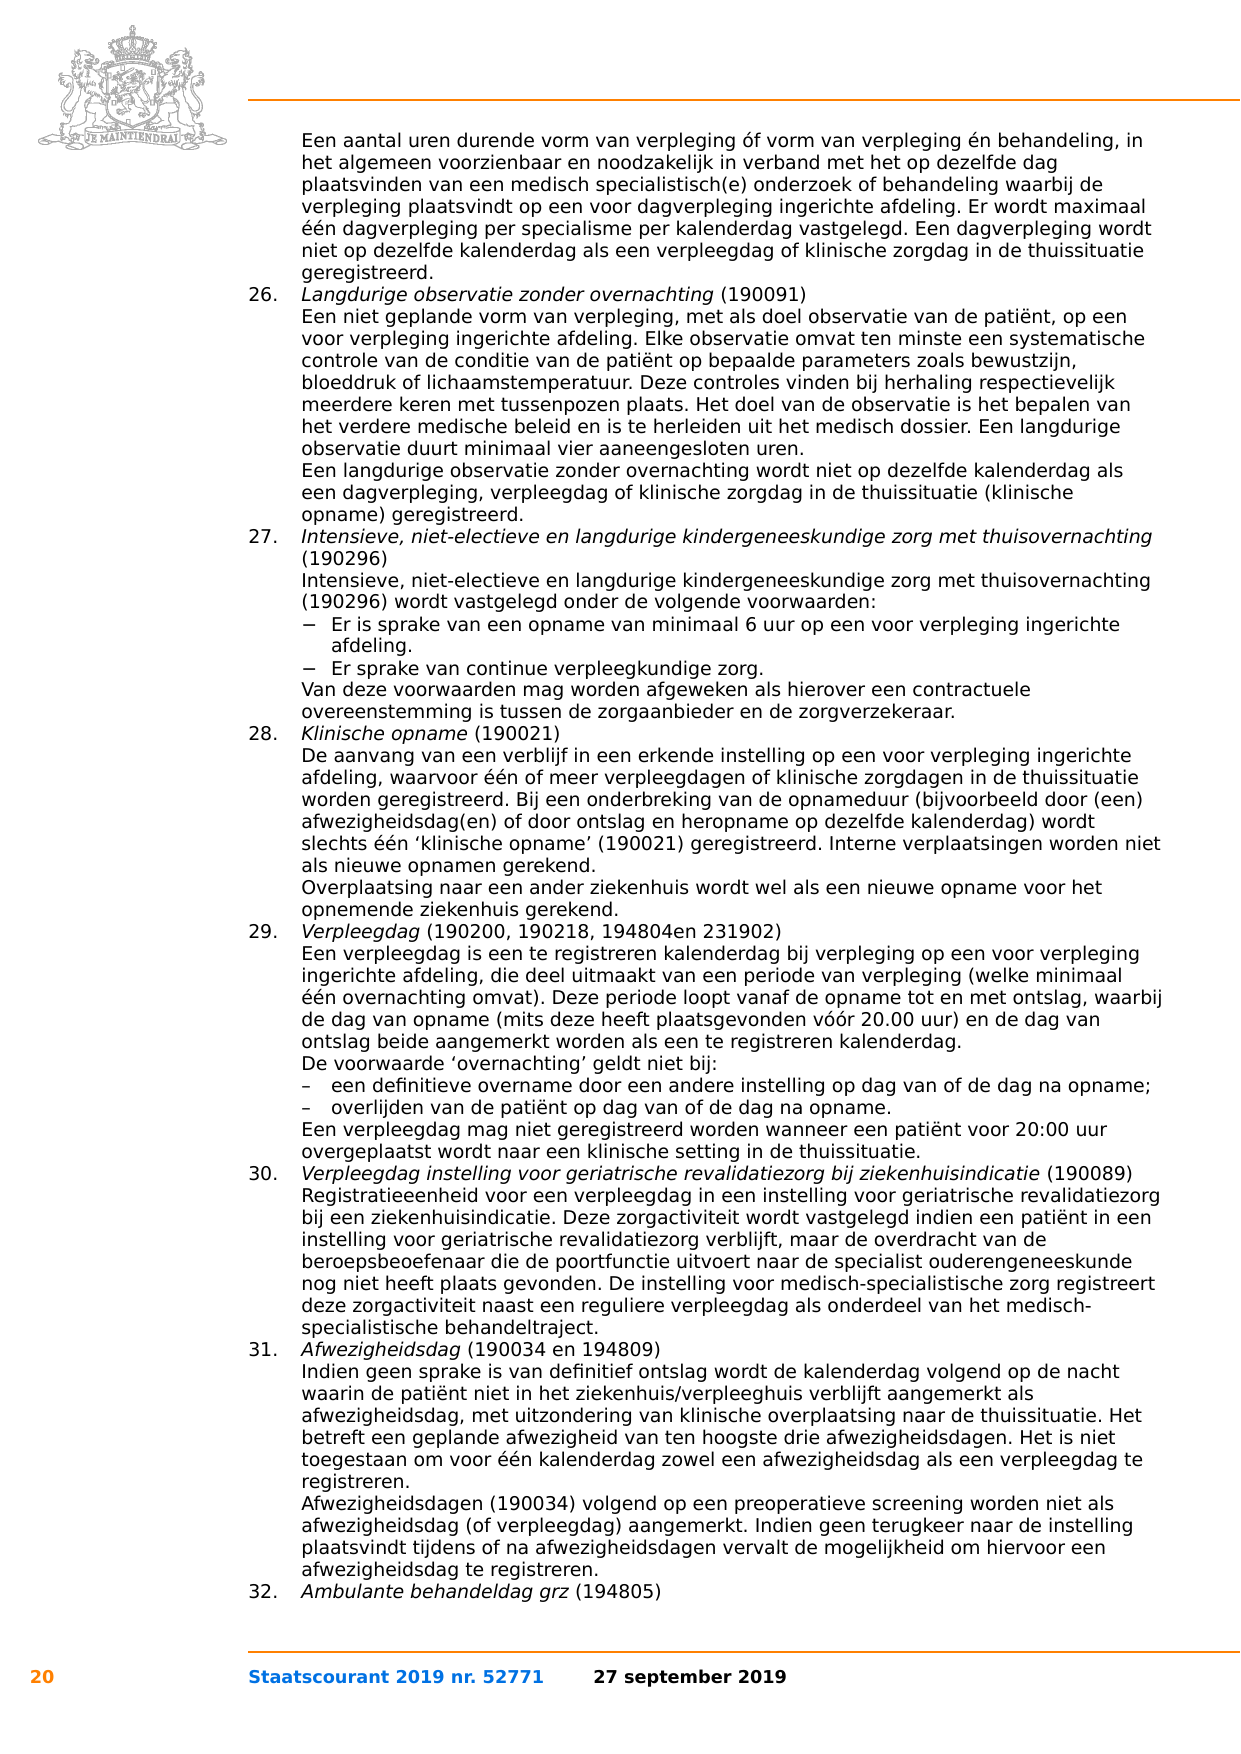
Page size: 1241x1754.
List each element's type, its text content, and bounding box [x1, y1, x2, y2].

text Een verpleegdag is een te registreren kalenderdag bij verpleging op een voor verpleging ingerichte afdeling, die deel uitmaakt van een periode van verpleging (welke minimaal één overnachting omvat). Deze periode loopt vanaf de opname tot en met ontslag, waarbij de dag van opname (mits deze heeft plaatsgevonden vóór 20.00 uur) en de dag van ontslag beide aangemerkt worden als een te registreren kalenderdag. [301, 943, 1163, 1053]
text 26. Langdurige observatie zonder overnachting (190091) [248, 284, 1163, 306]
text 27. Intensieve, niet-electieve en langdurige kindergeneeskundige zorg met thuisovernachting (190296) [248, 526, 1163, 569]
text Overplaatsing naar een ander ziekenhuis wordt wel als een nieuwe opname voor het opnemende ziekenhuis gerekend. [301, 877, 1163, 921]
text De voorwaarde ‘overnachting’ geldt niet bij: [301, 1053, 1163, 1075]
text Registratieeenheid voor een verpleegdag in een instelling voor geriatrische revalidatiezorg bij een ziekenhuisindicatie. Deze zorgactiviteit wordt vastgelegd indien een patiënt in een instelling voor geriatrische revalidatiezorg verblijft, maar de overdracht van de beroepsbeoefenaar die de poortfunctie uitvoert naar de specialist ouderengeneeskunde nog niet heeft plaats gevonden. De instelling voor medisch-specialistische zorg registreert deze zorgactiviteit naast een reguliere verpleegdag als onderdeel van het medisch-specialistische behandeltraject. [301, 1185, 1163, 1339]
text – overlijden van de patiënt op dag van of de dag na opname. [301, 1097, 1163, 1119]
text – een definitieve overname door een andere instelling op dag van of de dag na opname; [301, 1075, 1163, 1097]
text Afwezigheidsdagen (190034) volgend op een preoperatieve screening worden niet als afwezigheidsdag (of verpleegdag) aangemerkt. Indien geen terugkeer naar de instelling plaatsvindt tijdens of na afwezigheidsdagen vervalt de mogelijkheid om hiervoor een afwezigheidsdag te registreren. [301, 1493, 1163, 1581]
text 30. Verpleegdag instelling voor geriatrische revalidatiezorg bij ziekenhuisindicatie (190089) [248, 1163, 1163, 1185]
text Een verpleegdag mag niet geregistreerd worden wanneer een patiënt voor 20:00 uur overgeplaatst wordt naar een klinische setting in de thuissituatie. [301, 1119, 1163, 1163]
text Een langdurige observatie zonder overnachting wordt niet op dezelfde kalenderdag als een dagverpleging, verpleegdag of klinische zorgdag in de thuissituatie (klinische opname) geregistreerd. [301, 459, 1163, 526]
text De aanvang van een verblijf in een erkende instelling op een voor verpleging ingerichte afdeling, waarvoor één of meer verpleegdagen of klinische zorgdagen in de thuissituatie worden geregistreerd. Bij een onderbreking van de opnameduur (bijvoorbeeld door (een) afwezigheidsdag(en) of door ontslag en heropname op dezelfde kalenderdag) wordt slechts één ‘klinische opname’ (190021) geregistreerd. Interne verplaatsingen worden niet als nieuwe opnamen gerekend. [301, 745, 1163, 877]
text 31. Afwezigheidsdag (190034 en 194809) [248, 1339, 1163, 1361]
text Een aantal uren durende vorm van verpleging óf vorm van verpleging én behandeling, in het algemeen voorzienbaar en noodzakelijk in verband met het op dezelfde dag plaatsvinden van een medisch specialistisch(e) onderzoek of behandeling waarbij de verpleging plaatsvindt op een voor dagverpleging ingerichte afdeling. Er wordt maximaal één dagverpleging per specialisme per kalenderdag vastgelegd. Een dagverpleging wordt niet op dezelfde kalenderdag als een verpleegdag of klinische zorgdag in de thuissituatie geregistreerd. [301, 130, 1163, 284]
text Een niet geplande vorm van verpleging, met als doel observatie van de patiënt, op een voor verpleging ingerichte afdeling. Elke observatie omvat ten minste een systematische controle van de conditie van de patiënt op bepaalde parameters zoals bewustzijn, bloeddruk of lichaamstemperatuur. Deze controles vinden bij herhaling respectievelijk meerdere keren met tussenpozen plaats. Het doel van de observatie is het bepalen van het verdere medische beleid en is te herleiden uit het medisch dossier. Een langdurige observatie duurt minimaal vier aaneengesloten uren. [301, 306, 1163, 459]
text 28. Klinische opname (190021) [248, 723, 1163, 745]
text 32. Ambulante behandeldag grz (194805) [248, 1581, 1163, 1602]
text 29. Verpleegdag (190200, 190218, 194804en 231902) [248, 921, 1163, 943]
text Indien geen sprake is van definitief ontslag wordt de kalenderdag volgend op de nacht waarin de patiënt niet in het ziekenhuis/verpleeghuis verblijft aangemerkt als afwezigheidsdag, met uitzondering van klinische overplaatsing naar de thuissituatie. Het betreft een geplande afwezigheid van ten hoogste drie afwezigheidsdagen. Het is niet toegestaan om voor één kalenderdag zowel een afwezigheidsdag als een verpleegdag te registreren. [301, 1361, 1163, 1493]
text Van deze voorwaarden mag worden afgeweken als hierover een contractuele overeenstemming is tussen de zorgaanbieder en de zorgverzekeraar. [301, 679, 1163, 723]
text Intensieve, niet-electieve en langdurige kindergeneeskundige zorg met thuisovernachting (190296) wordt vastgelegd onder de volgende voorwaarden: [301, 569, 1163, 613]
text − Er is sprake van een opname van minimaal 6 uur op een voor verpleging ingerichte afdeling. [301, 613, 1163, 657]
picture [38, 25, 227, 150]
text − Er sprake van continue verpleegkundige zorg. [301, 657, 1163, 679]
